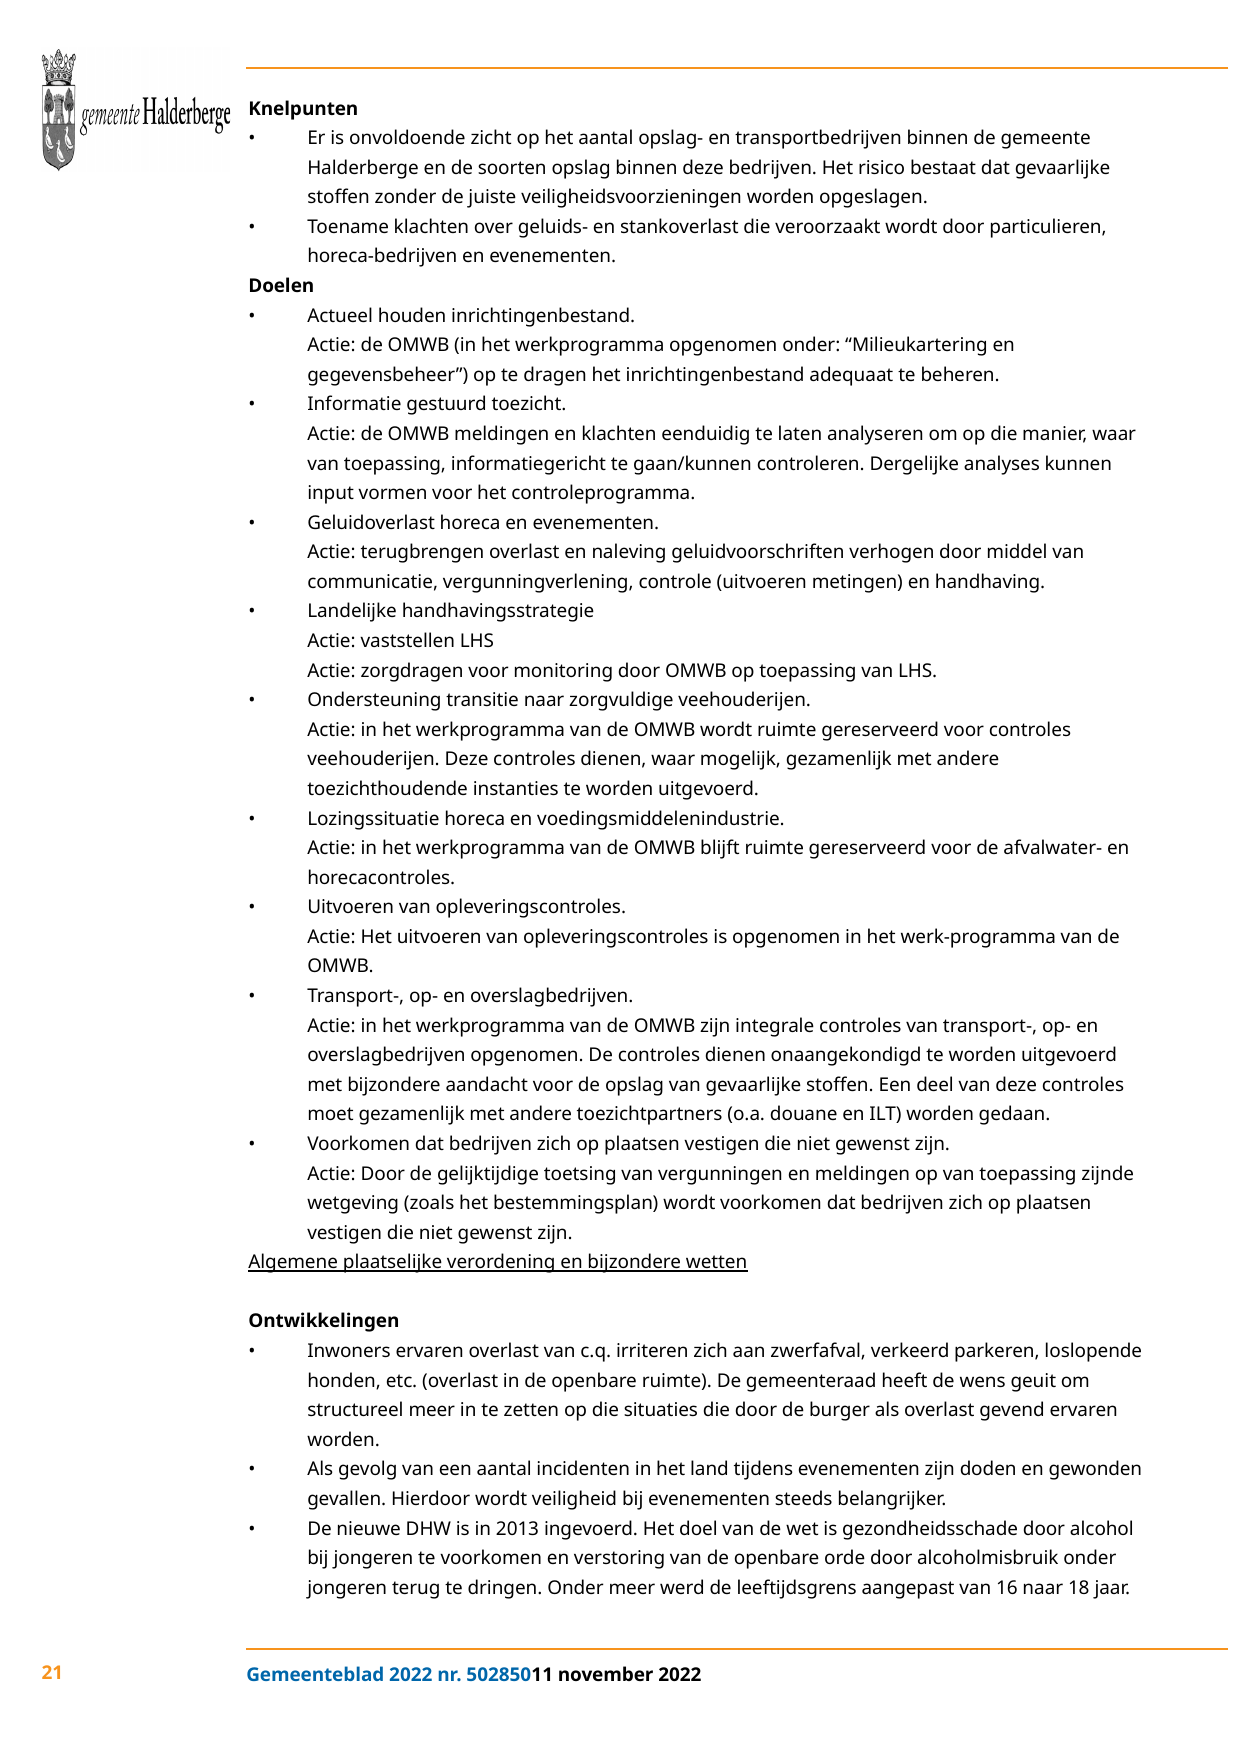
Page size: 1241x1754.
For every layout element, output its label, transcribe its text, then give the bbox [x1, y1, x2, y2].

list Lozingssituatie horeca en voedingsmiddelenindustrie. [248, 805, 1152, 831]
list Actie: de OMWB meldingen en klachten eenduidig te laten analyseren om op die manier, waar van toepassing, informatiegericht te gaan/kunnen controleren. Dergelijke analyses kunnen input vormen voor het controleprogramma. [248, 420, 1152, 505]
list Actie: in het werkprogramma van de OMWB wordt ruimte gereserveerd voor controles veehouderijen. Deze controles dienen, waar mogelijk, gezamenlijk met andere toezichthoudende instanties te worden uitgevoerd. [248, 716, 1152, 801]
list Voorkomen dat bedrijven zich op plaatsen vestigen die niet gewenst zijn. [248, 1130, 1152, 1156]
text Knelpunten [248, 95, 1152, 121]
text Algemene plaatselijke verordening en bijzondere wetten [248, 1248, 1152, 1274]
list Actie: in het werkprogramma van de OMWB zijn integrale controles van transport-, op- en overslagbedrijven opgenomen. De controles dienen onaangekondigd te worden uitgevoerd met bijzondere aandacht voor de opslag van gevaarlijke stoffen. Een deel van deze controles moet gezamenlijk met andere toezichtpartners (o.a. douane en ILT) worden gedaan. [248, 1012, 1152, 1126]
list Er is onvoldoende zicht op het aantal opslag- en transportbedrijven binnen de gemeente Halderberge en de soorten opslag binnen deze bedrijven. Het risico bestaat dat gevaarlijke stoffen zonder de juiste veiligheidsvoorzieningen worden opgeslagen. [248, 124, 1152, 209]
list Actueel houden inrichtingenbestand. [248, 302, 1152, 328]
list De nieuwe DHW is in 2013 ingevoerd. Het doel van de wet is gezondheidsschade door alcohol bij jongeren te voorkomen en verstoring van de openbare orde door alcoholmisbruik onder jongeren terug te dringen. Onder meer werd de leeftijdsgrens aangepast van 16 naar 18 jaar. [248, 1515, 1152, 1600]
list Actie: terugbrengen overlast en naleving geluidvoorschriften verhogen door middel van communicatie, vergunningverlening, controle (uitvoeren metingen) en handhaving. [248, 538, 1152, 594]
list Ondersteuning transitie naar zorgvuldige veehouderijen. [248, 686, 1152, 712]
list Transport-, op- en overslagbedrijven. [248, 982, 1152, 1008]
list Landelijke handhavingsstrategie [248, 598, 1152, 623]
list Als gevolg van een aantal incidenten in het land tijdens evenementen zijn doden en gewonden gevallen. Hierdoor wordt veiligheid bij evenementen steeds belangrijker. [248, 1456, 1152, 1511]
list Geluidoverlast horeca en evenementen. [248, 509, 1152, 535]
list Actie: zorgdragen voor monitoring door OMWB op toepassing van LHS. [248, 657, 1152, 683]
list Uitvoeren van opleveringscontroles. [248, 893, 1152, 919]
list Informatie gestuurd toezicht. [248, 391, 1152, 416]
list Actie: in het werkprogramma van de OMWB blijft ruimte gereserveerd voor de afvalwater- en horecacontroles. [248, 834, 1152, 890]
text Ontwikkelingen [248, 1308, 1152, 1333]
list Inwoners ervaren overlast van c.q. irriteren zich aan zwerfafval, verkeerd parkeren, loslopende honden, etc. (overlast in de openbare ruimte). De gemeenteraad heeft de wens geuit om structureel meer in te zetten op die situaties die door de burger als overlast gevend ervaren worden. [248, 1337, 1152, 1452]
list Actie: vaststellen LHS [248, 627, 1152, 653]
list Actie: de OMWB (in het werkprogramma opgenomen onder: “Milieukartering en gegevensbeheer”) op te dragen het inrichtingenbestand adequaat te beheren. [248, 331, 1152, 387]
list Actie: Door de gelijktijdige toetsing van vergunningen en meldingen op van toepassing zijnde wetgeving (zoals het bestemmingsplan) wordt voorkomen dat bedrijven zich op plaatsen vestigen die niet gewenst zijn. [248, 1160, 1152, 1245]
text Doelen [248, 272, 1152, 298]
list Toename klachten over geluids- en stankoverlast die veroorzaakt wordt door particulieren, horeca-bedrijven en evenementen. [248, 213, 1152, 268]
picture [41, 47, 231, 172]
list Actie: Het uitvoeren van opleveringscontroles is opgenomen in het werk-programma van de OMWB. [248, 923, 1152, 978]
